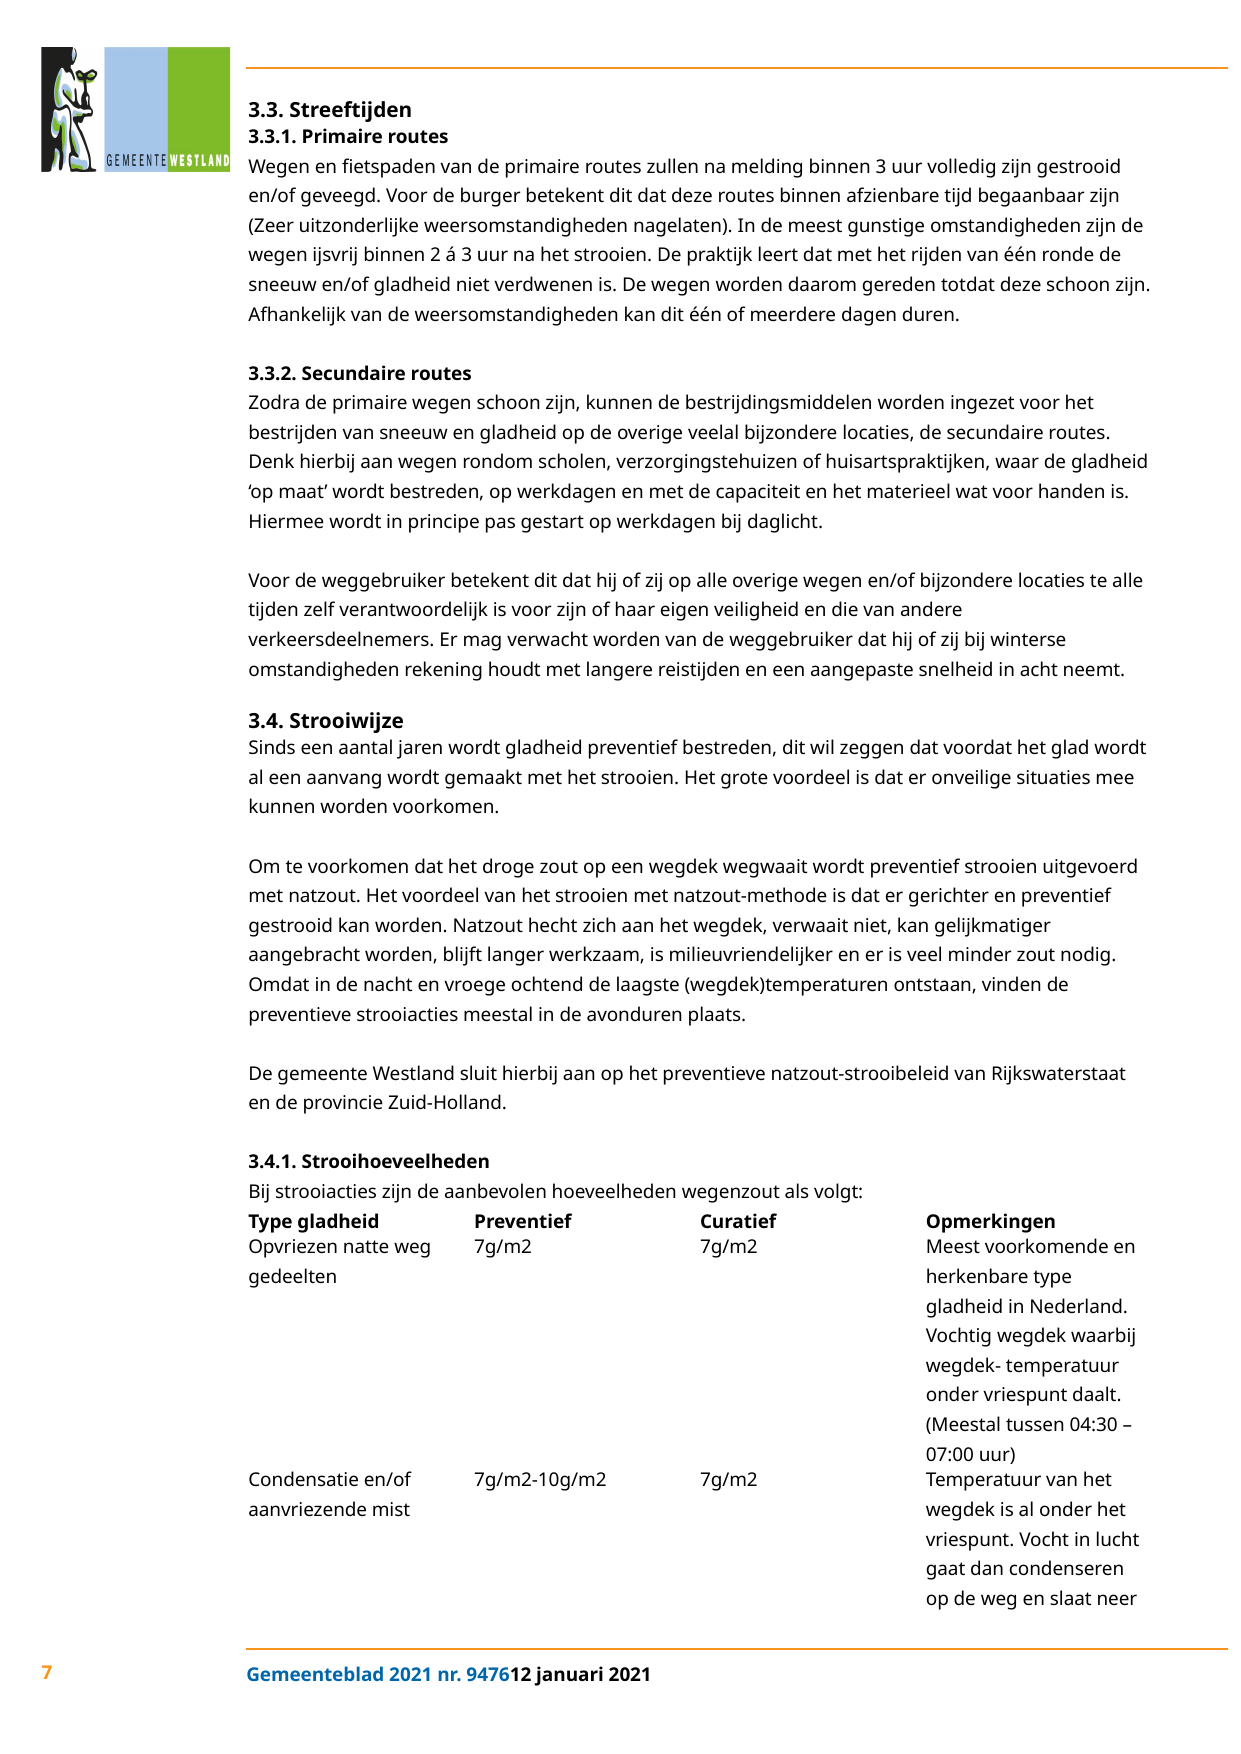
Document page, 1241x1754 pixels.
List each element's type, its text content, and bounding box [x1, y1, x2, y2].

text 3.3.2. Secundaire routes [248, 360, 1152, 386]
text Zodra de primaire wegen schoon zijn, kunnen de bestrijdingsmiddelen worden ingezet voor het bestrijden van sneeuw en gladheid op de overige veelal bijzondere locaties, de secundaire routes. Denk hierbij aan wegen rondom scholen, verzorgingstehuizen of huisartspraktijken, waar de gladheid ‘op maat’ wordt bestreden, op werkdagen en met de capaciteit en het materieel wat voor handen is. Hiermee wordt in principe pas gestart op werkdagen bij daglicht. [248, 389, 1152, 533]
text Wegen en fietspaden van de primaire routes zullen na melding binnen 3 uur volledig zijn gestrooid en/of geveegd. Voor de burger betekent dit dat deze routes binnen afzienbare tijd begaanbaar zijn (Zeer uitzonderlijke weersomstandigheden nagelaten). In de meest gunstige omstandigheden zijn de wegen ijsvrij binnen 2 á 3 uur na het strooien. De praktijk leert dat met het rijden van één ronde de sneeuw en/of gladheid niet verdwenen is. De wegen worden daarom gereden totdat deze schoon zijn. Afhankelijk van de weersomstandigheden kan dit één of meerdere dagen duren. [248, 153, 1152, 326]
table_cell Meest voorkomende en herkenbare type gladheid in Nederland. Vochtig wegdek waarbij wegdek- temperatuur onder vriespunt daalt. (Meestal tussen 04:30 – 07:00 uur) [926, 1234, 1152, 1467]
table_cell Opvriezen natte weg gedeelten [248, 1234, 474, 1467]
text Voor de weggebruiker betekent dit dat hij of zij op alle overige wegen en/of bijzondere locaties te alle tijden zelf verantwoordelijk is voor zijn of haar eigen veiligheid en die van andere verkeersdeelnemers. Er mag verwacht worden van de weggebruiker dat hij of zij bij winterse omstandigheden rekening houdt met langere reistijden en een aangepaste snelheid in acht neemt. [248, 567, 1152, 681]
text 3.3. Streeftijden [248, 95, 1152, 123]
text Sinds een aantal jaren wordt gladheid preventief bestreden, dit wil zeggen dat voordat het glad wordt al een aanvang wordt gemaakt met het strooien. Het grote voordeel is dat er onveilige situaties mee kunnen worden voorkomen. [248, 734, 1152, 819]
picture [41, 47, 231, 172]
table_cell 7g/m2 [700, 1467, 926, 1611]
text 3.3.1. Primaire routes [248, 123, 1152, 149]
table_cell Temperatuur van het wegdek is al onder het vriespunt. Vocht in lucht gaat dan condenseren op de weg en slaat neer [926, 1467, 1152, 1611]
table_header Preventief [474, 1208, 700, 1234]
table_header Type gladheid [248, 1208, 474, 1234]
text 3.4. Strooiwijze [248, 706, 1152, 734]
table_cell Condensatie en/of aanvriezende mist [248, 1467, 474, 1611]
text De gemeente Westland sluit hierbij aan op het preventieve natzout-strooibeleid van Rijkswaterstaat en de provincie Zuid-Holland. [248, 1060, 1152, 1115]
table_cell 7g/m2 [474, 1234, 700, 1467]
text Bij strooiacties zijn de aanbevolen hoeveelheden wegenzout als volgt: [248, 1178, 1152, 1204]
table_header Opmerkingen [926, 1208, 1152, 1234]
table_cell 7g/m2 [700, 1234, 926, 1467]
text 3.4.1. Strooihoeveelheden [248, 1149, 1152, 1174]
table_cell 7g/m2-10g/m2 [474, 1467, 700, 1611]
table_header Curatief [700, 1208, 926, 1234]
text Om te voorkomen dat het droge zout op een wegdek wegwaait wordt preventief strooien uitgevoerd met natzout. Het voordeel van het strooien met natzout-methode is dat er gerichter en preventief gestrooid kan worden. Natzout hecht zich aan het wegdek, verwaait niet, kan gelijkmatiger aangebracht worden, blijft langer werkzaam, is milieuvriendelijker en er is veel minder zout nodig. Omdat in de nacht en vroege ochtend de laagste (wegdek)temperaturen ontstaan, vinden de preventieve strooiacties meestal in de avonduren plaats. [248, 853, 1152, 1027]
